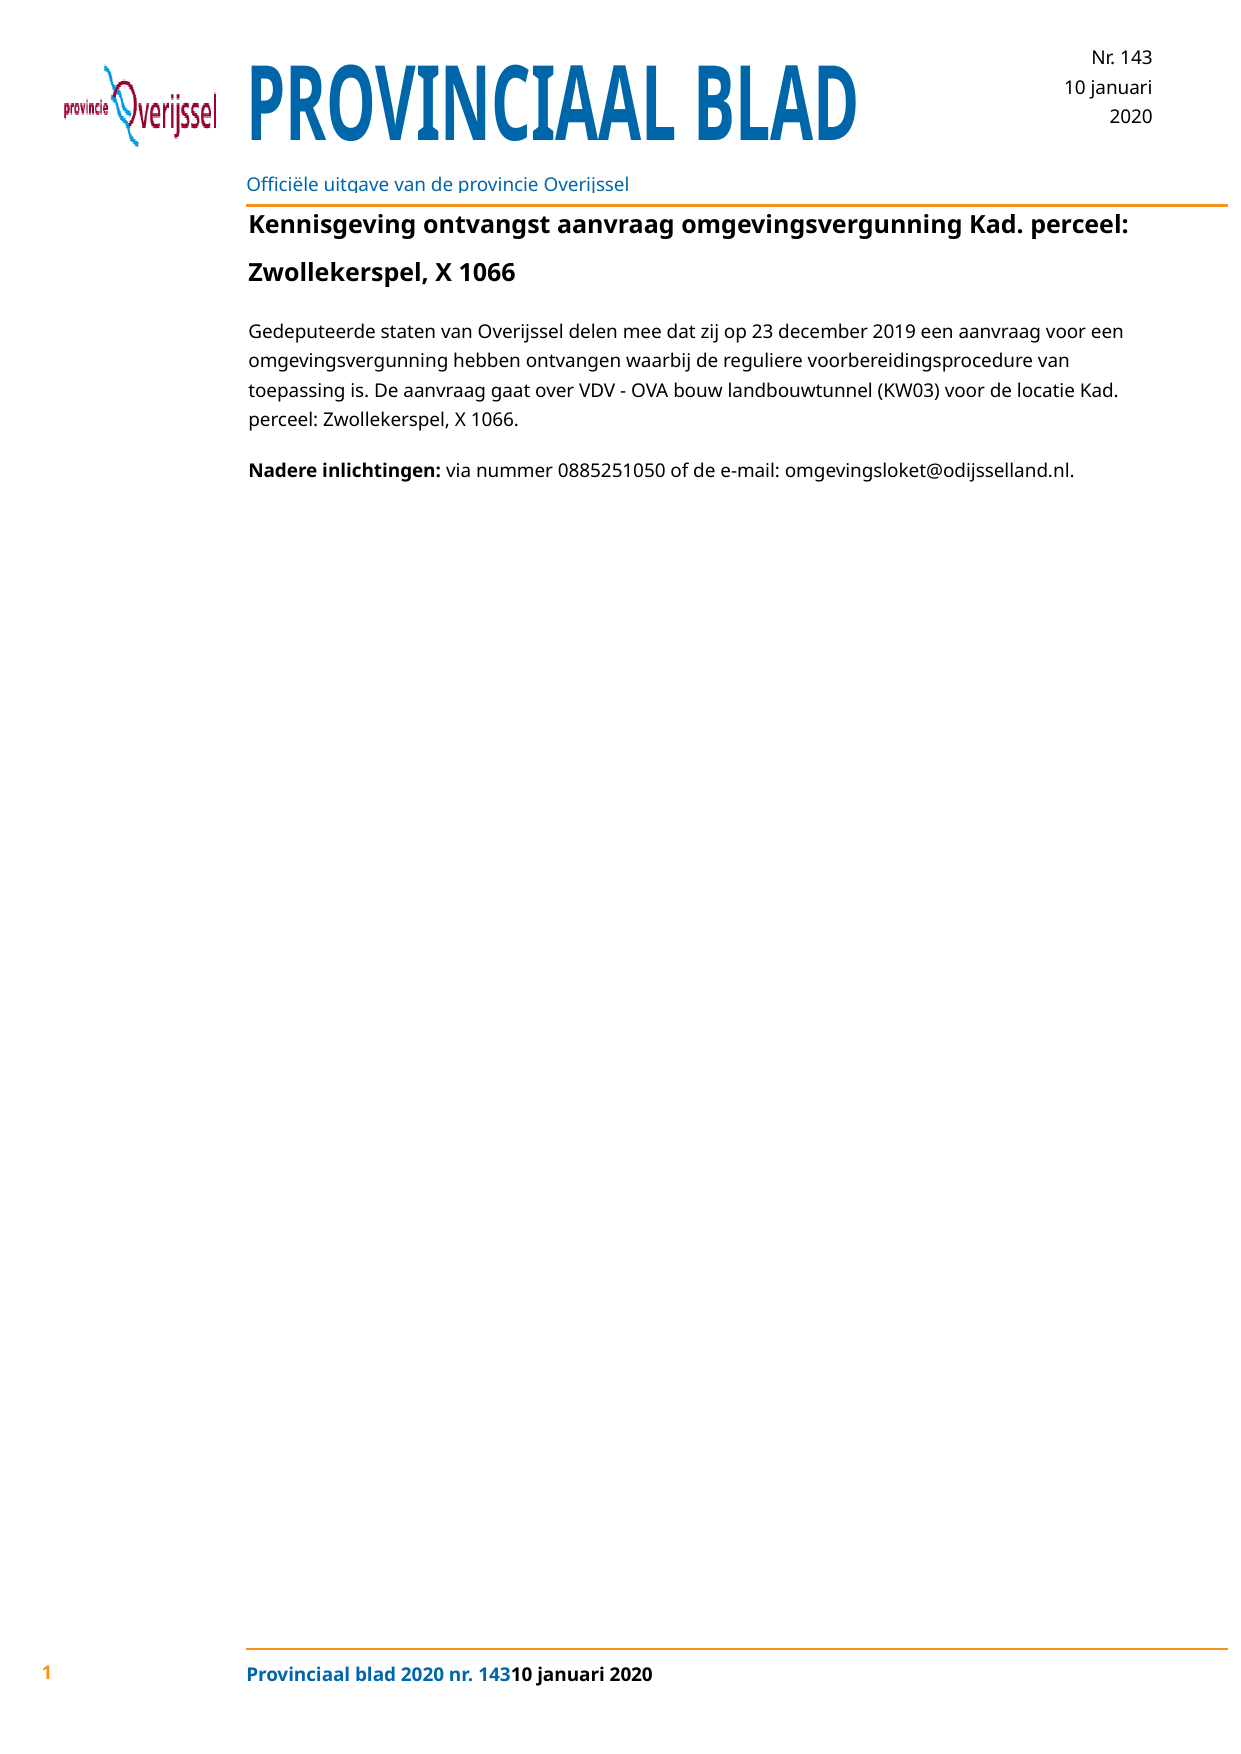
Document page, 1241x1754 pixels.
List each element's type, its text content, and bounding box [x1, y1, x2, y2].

text Kennisgeving ontvangst aanvraag omgevingsvergunning Kad. perceel: Zwollekerspel, X 1066 [248, 207, 1152, 288]
text Gedeputeerde staten van Overijssel delen mee dat zij op 23 december 2019 een aanvraag voor een omgevingsvergunning hebben ontvangen waarbij de reguliere voorbereidingsprocedure van toepassing is. De aanvraag gaat over VDV - OVA bouw landbouwtunnel (KW03) voor de locatie Kad. perceel: Zwollekerspel, X 1066. [248, 318, 1152, 432]
picture [41, 47, 231, 172]
text Nadere inlichtingen: via nummer 0885251050 of de e-mail: omgevingsloket@odijsselland.nl. [248, 457, 1152, 483]
